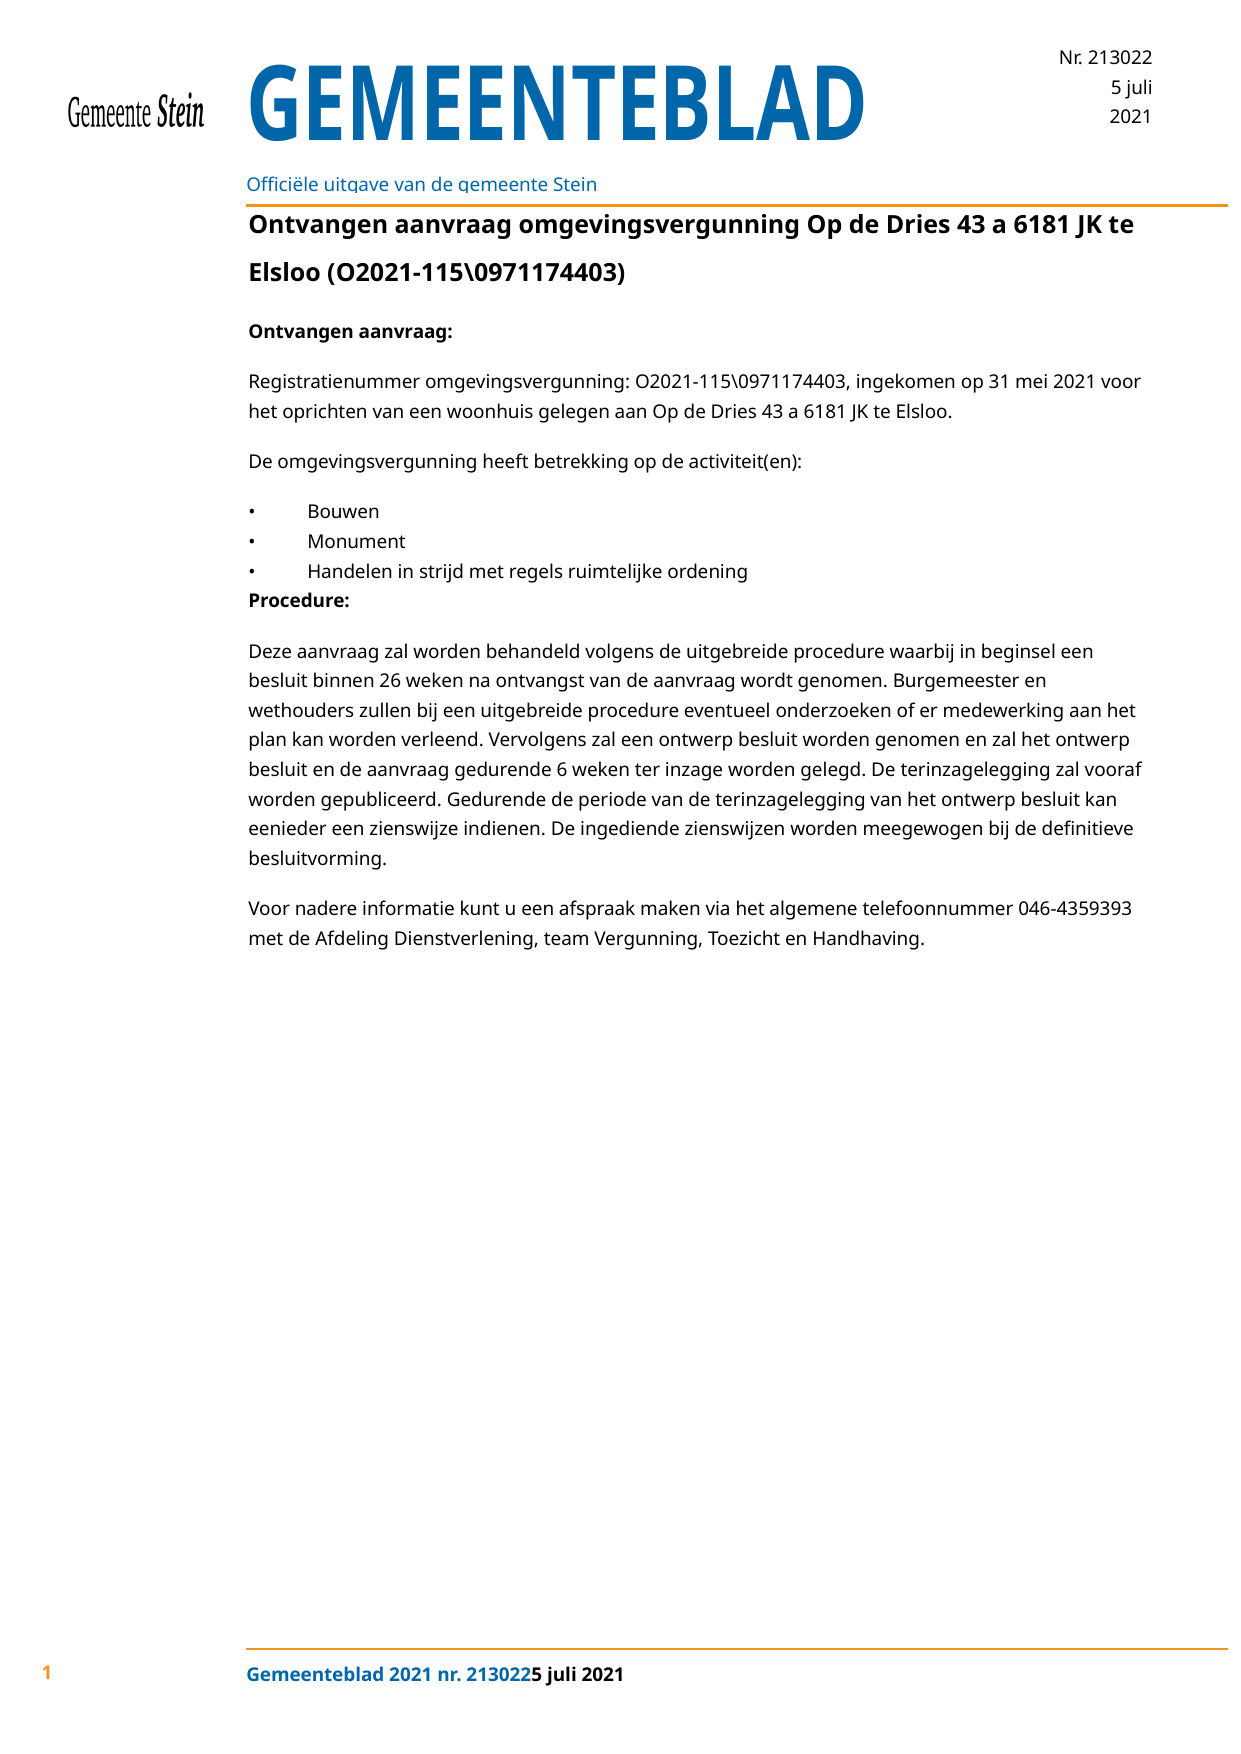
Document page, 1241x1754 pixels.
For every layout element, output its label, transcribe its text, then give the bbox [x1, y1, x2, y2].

text Deze aanvraag zal worden behandeld volgens de uitgebreide procedure waarbij in beginsel een besluit binnen 26 weken na ontvangst van de aanvraag wordt genomen. Burgemeester en wethouders zullen bij een uitgebreide procedure eventueel onderzoeken of er medewerking aan het plan kan worden verleend. Vervolgens zal een ontwerp besluit worden genomen en zal het ontwerp besluit en de aanvraag gedurende 6 weken ter inzage worden gelegd. De terinzagelegging zal vooraf worden gepubliceerd. Gedurende de periode van de terinzagelegging van het ontwerp besluit kan eenieder een zienswijze indienen. De ingediende zienswijzen worden meegewogen bij de definitieve besluitvorming. [248, 638, 1152, 871]
text Voor nadere informatie kunt u een afspraak maken via het algemene telefoonnummer 046-4359393 met de Afdeling Dienstverlening, team Vergunning, Toezicht en Handhaving. [248, 895, 1152, 951]
list Monument [248, 528, 1152, 554]
list Bouwen [248, 499, 1152, 524]
list Handelen in strijd met regels ruimtelijke ordening [248, 558, 1152, 584]
picture [41, 47, 231, 172]
text Ontvangen aanvraag: [248, 318, 1152, 344]
text De omgevingsvergunning heeft betrekking op de activiteit(en): [248, 448, 1152, 474]
text Ontvangen aanvraag omgevingsvergunning Op de Dries 43 a 6181 JK te Elsloo (O2021-115\0971174403) [248, 207, 1152, 288]
text Registratienummer omgevingsvergunning: O2021-115\0971174403, ingekomen op 31 mei 2021 voor het oprichten van een woonhuis gelegen aan Op de Dries 43 a 6181 JK te Elsloo. [248, 368, 1152, 424]
text Procedure: [248, 587, 1152, 613]
